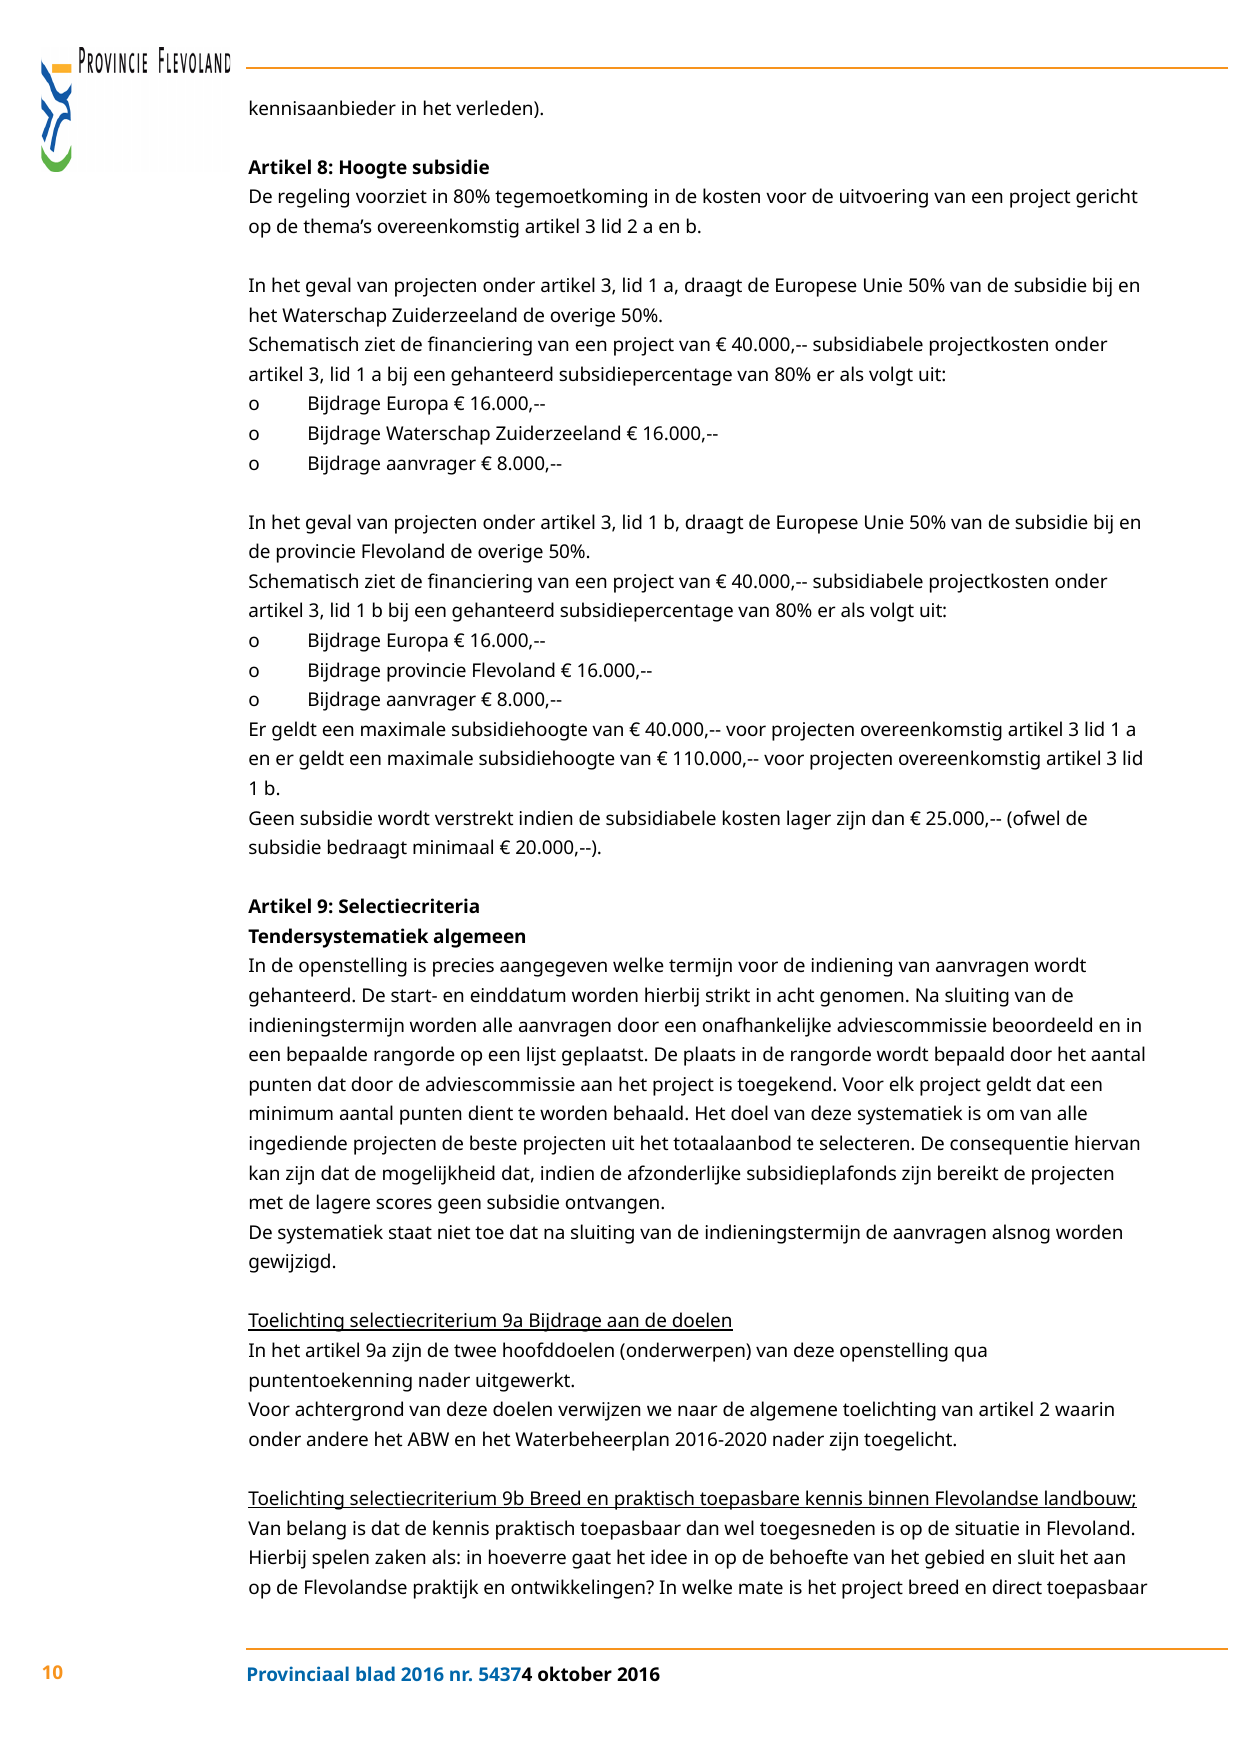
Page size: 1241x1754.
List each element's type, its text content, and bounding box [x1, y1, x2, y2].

list Bijdrage Waterschap Zuiderzeeland € 16.000,-- [248, 420, 1152, 446]
text Van belang is dat de kennis praktisch toepasbaar dan wel toegesneden is op de situatie in Flevoland. Hierbij spelen zaken als: in hoeverre gaat het idee in op de behoefte van het gebied en sluit het aan op de Flevolandse praktijk en ontwikkelingen? In welke mate is het project breed en direct toepasbaar [248, 1515, 1152, 1600]
text De regeling voorziet in 80% tegemoetkoming in de kosten voor de uitvoering van een project gericht op de thema’s overeenkomstig artikel 3 lid 2 a en b. [248, 183, 1152, 239]
text In het artikel 9a zijn de twee hoofddoelen (onderwerpen) van deze openstelling qua puntentoekenning nader uitgewerkt. [248, 1337, 1152, 1393]
text Schematisch ziet de financiering van een project van € 40.000,-- subsidiabele projectkosten onder artikel 3, lid 1 b bij een gehanteerd subsidiepercentage van 80% er als volgt uit: [248, 568, 1152, 623]
list Bijdrage provincie Flevoland € 16.000,-- [248, 657, 1152, 683]
text Geen subsidie wordt verstrekt indien de subsidiabele kosten lager zijn dan € 25.000,-- (ofwel de subsidie bedraagt minimaal € 20.000,--). [248, 805, 1152, 860]
text De systematiek staat niet toe dat na sluiting van de indieningstermijn de aanvragen alsnog worden gewijzigd. [248, 1219, 1152, 1274]
text Voor achtergrond van deze doelen verwijzen we naar de algemene toelichting van artikel 2 waarin onder andere het ABW en het Waterbeheerplan 2016-2020 nader zijn toegelicht. [248, 1396, 1152, 1452]
text In het geval van projecten onder artikel 3, lid 1 a, draagt de Europese Unie 50% van de subsidie bij en het Waterschap Zuiderzeeland de overige 50%. [248, 272, 1152, 328]
list Bijdrage Europa € 16.000,-- [248, 627, 1152, 653]
picture [41, 47, 231, 172]
text In het geval van projecten onder artikel 3, lid 1 b, draagt de Europese Unie 50% van de subsidie bij en de provincie Flevoland de overige 50%. [248, 509, 1152, 564]
text Toelichting selectiecriterium 9b Breed en praktisch toepasbare kennis binnen Flevolandse landbouw; [248, 1485, 1152, 1511]
list Bijdrage Europa € 16.000,-- [248, 391, 1152, 416]
text Artikel 8: Hoogte subsidie [248, 154, 1152, 180]
text kennisaanbieder in het verleden). [248, 95, 1152, 121]
text Tendersystematiek algemeen [248, 923, 1152, 949]
text Toelichting selectiecriterium 9a Bijdrage aan de doelen [248, 1308, 1152, 1333]
list Bijdrage aanvrager € 8.000,-- [248, 686, 1152, 712]
text Er geldt een maximale subsidiehoogte van € 40.000,-- voor projecten overeenkomstig artikel 3 lid 1 a en er geldt een maximale subsidiehoogte van € 110.000,-- voor projecten overeenkomstig artikel 3 lid 1 b. [248, 716, 1152, 801]
text Artikel 9: Selectiecriteria [248, 893, 1152, 919]
text Schematisch ziet de financiering van een project van € 40.000,-- subsidiabele projectkosten onder artikel 3, lid 1 a bij een gehanteerd subsidiepercentage van 80% er als volgt uit: [248, 331, 1152, 387]
list Bijdrage aanvrager € 8.000,-- [248, 450, 1152, 476]
text In de openstelling is precies aangegeven welke termijn voor de indiening van aanvragen wordt gehanteerd. De start- en einddatum worden hierbij strikt in acht genomen. Na sluiting van de indieningstermijn worden alle aanvragen door een onafhankelijke adviescommissie beoordeeld en in een bepaalde rangorde op een lijst geplaatst. De plaats in de rangorde wordt bepaald door het aantal punten dat door de adviescommissie aan het project is toegekend. Voor elk project geldt dat een minimum aantal punten dient te worden behaald. Het doel van deze systematiek is om van alle ingediende projecten de beste projecten uit het totaalaanbod te selecteren. De consequentie hiervan kan zijn dat de mogelijkheid dat, indien de afzonderlijke subsidieplafonds zijn bereikt de projecten met de lagere scores geen subsidie ontvangen. [248, 953, 1152, 1215]
